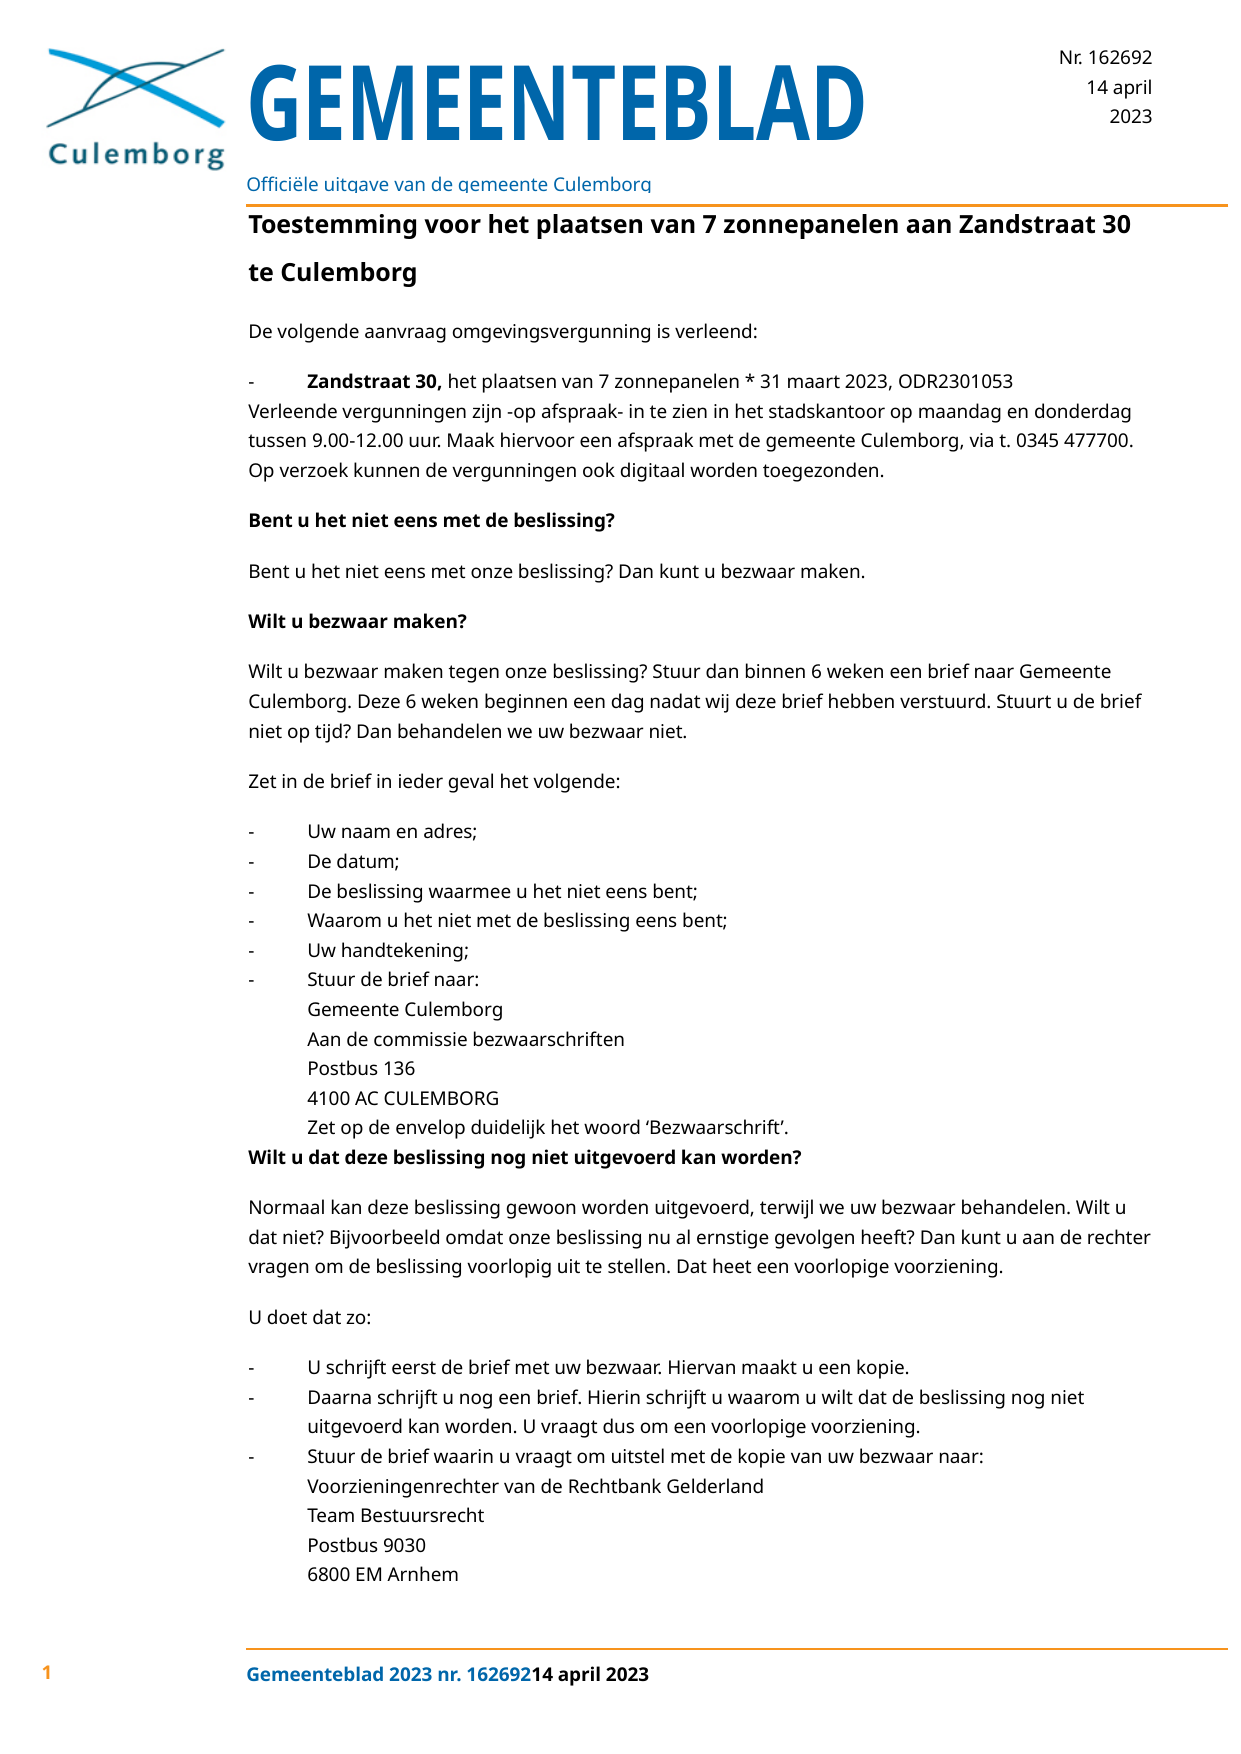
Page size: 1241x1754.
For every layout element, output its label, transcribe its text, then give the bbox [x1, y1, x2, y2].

text Normaal kan deze beslissing gewoon worden uitgevoerd, terwijl we uw bezwaar behandelen. Wilt u dat niet? Bijvoorbeeld omdat onze beslissing nu al ernstige gevolgen heeft? Dan kunt u aan de rechter vragen om de beslissing voorlopig uit te stellen. Dat heet een voorlopige voorziening. [248, 1194, 1152, 1279]
text Toestemming voor het plaatsen van 7 zonnepanelen aan Zandstraat 30 te Culemborg [248, 207, 1152, 288]
list De datum; [248, 848, 1152, 874]
list Stuur de brief naar: [248, 967, 1152, 992]
text De volgende aanvraag omgevingsvergunning is verleend: [248, 318, 1152, 344]
list Voorzieningenrechter van de Rechtbank Gelderland [248, 1473, 1152, 1499]
list Zandstraat 30, het plaatsen van 7 zonnepanelen * 31 maart 2023, ODR2301053 [248, 368, 1152, 394]
text Wilt u bezwaar maken tegen onze beslissing? Stuur dan binnen 6 weken een brief naar Gemeente Culemborg. Deze 6 weken beginnen een dag nadat wij deze brief hebben verstuurd. Stuurt u de brief niet op tijd? Dan behandelen we uw bezwaar niet. [248, 659, 1152, 744]
list Daarna schrijft u nog een brief. Hierin schrijft u waarom u wilt dat de beslissing nog niet uitgevoerd kan worden. U vraagt dus om een voorlopige voorziening. [248, 1384, 1152, 1439]
list Postbus 9030 [248, 1532, 1152, 1558]
text Bent u het niet eens met de beslissing? [248, 507, 1152, 533]
text U doet dat zo: [248, 1304, 1152, 1330]
text Zet in de brief in ieder geval het volgende: [248, 768, 1152, 794]
list Gemeente Culemborg [248, 996, 1152, 1022]
list Team Bestuursrecht [248, 1502, 1152, 1528]
list U schrijft eerst de brief met uw bezwaar. Hiervan maakt u een kopie. [248, 1354, 1152, 1380]
list Waarom u het niet met de beslissing eens bent; [248, 907, 1152, 933]
list Uw naam en adres; [248, 819, 1152, 844]
picture [41, 47, 231, 172]
text Wilt u bezwaar maken? [248, 608, 1152, 634]
text Bent u het niet eens met onze beslissing? Dan kunt u bezwaar maken. [248, 558, 1152, 584]
list Aan de commissie bezwaarschriften [248, 1026, 1152, 1052]
list 6800 EM Arnhem [248, 1562, 1152, 1587]
list Zet op de envelop duidelijk het woord ‘Bezwaarschrift’. [248, 1114, 1152, 1140]
list Postbus 136 [248, 1055, 1152, 1081]
list De beslissing waarmee u het niet eens bent; [248, 878, 1152, 904]
list Stuur de brief waarin u vraagt om uitstel met de kopie van uw bezwaar naar: [248, 1443, 1152, 1469]
list Uw handtekening; [248, 937, 1152, 963]
list 4100 AC CULEMBORG [248, 1085, 1152, 1111]
text Wilt u dat deze beslissing nog niet uitgevoerd kan worden? [248, 1144, 1152, 1170]
text Verleende vergunningen zijn -op afspraak- in te zien in het stadskantoor op maandag en donderdag tussen 9.00-12.00 uur. Maak hiervoor een afspraak met de gemeente Culemborg, via t. 0345 477700. Op verzoek kunnen de vergunningen ook digitaal worden toegezonden. [248, 398, 1152, 483]
